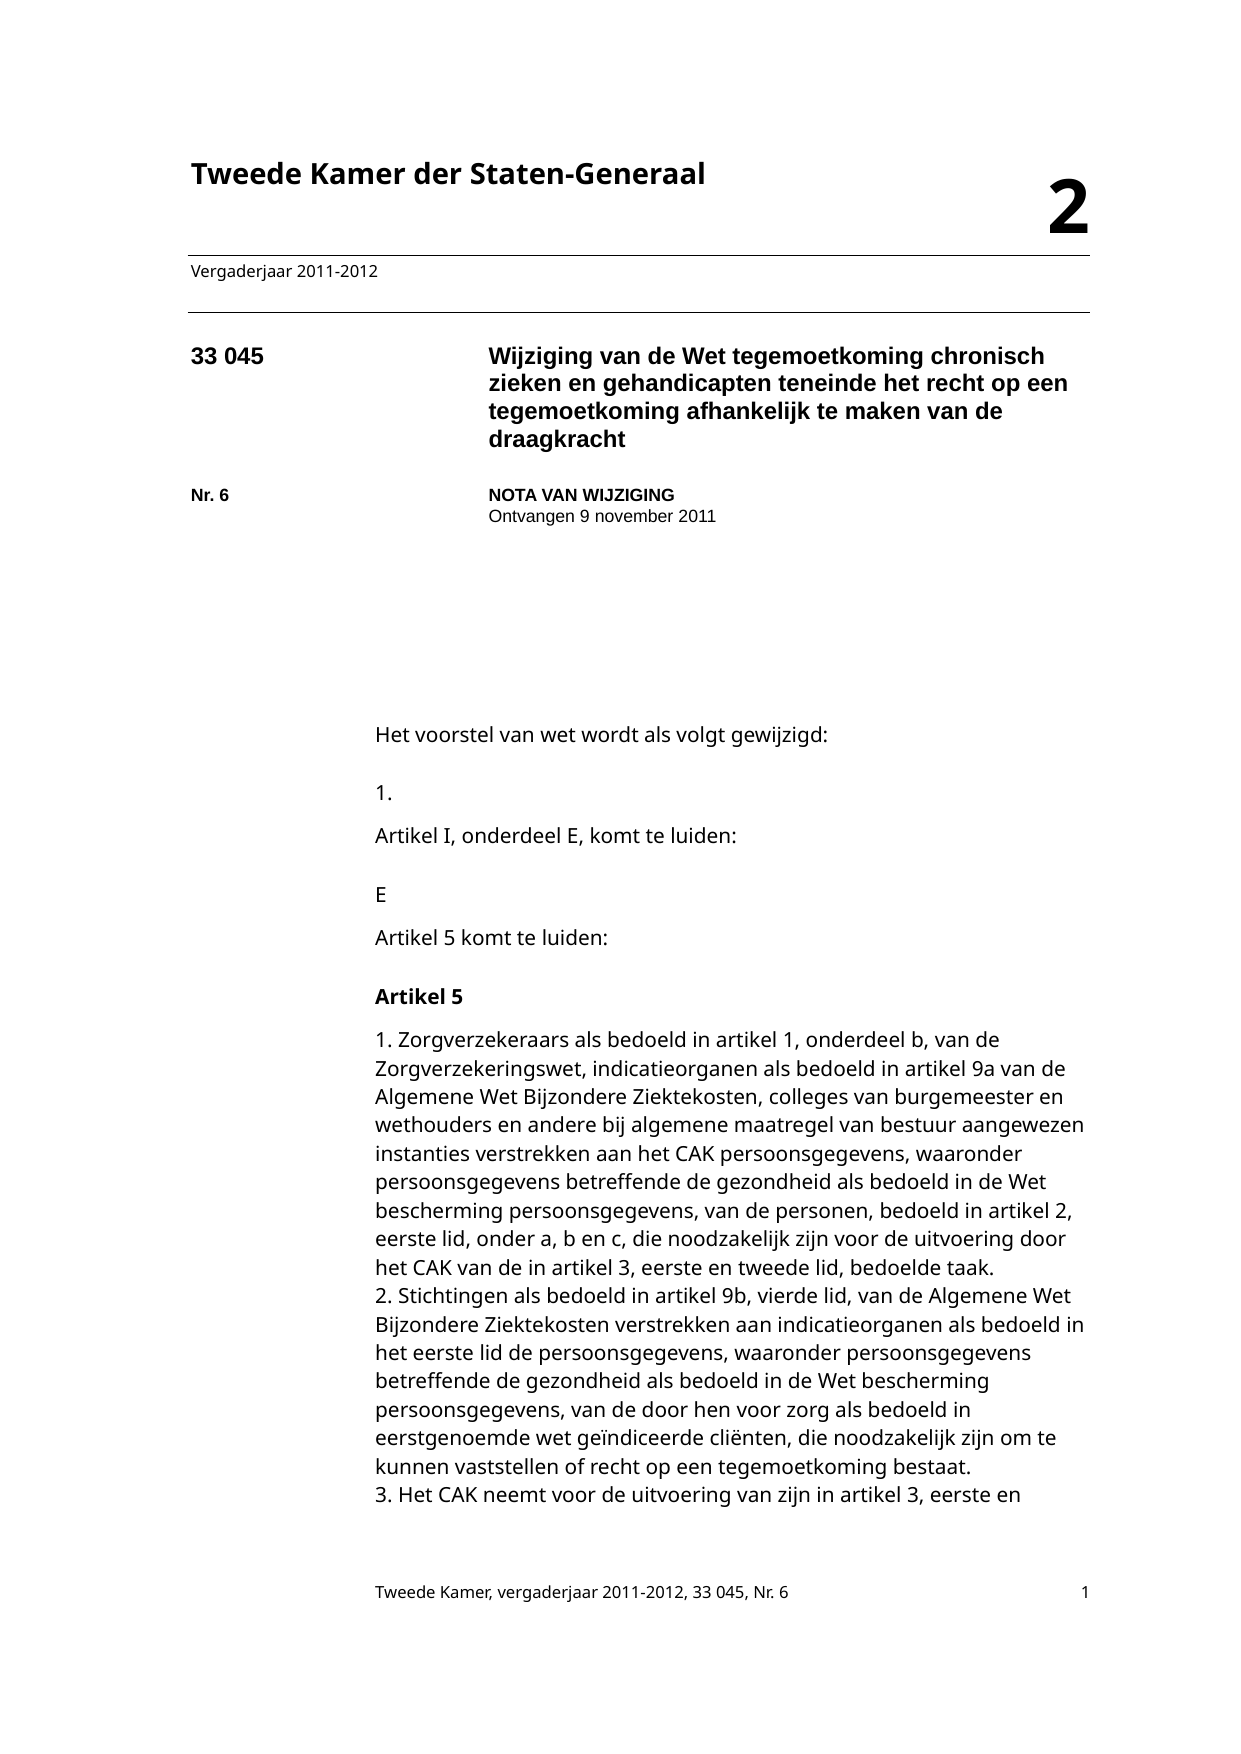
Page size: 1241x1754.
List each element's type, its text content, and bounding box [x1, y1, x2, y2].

text Het voorstel van wet wordt als volgt gewijzigd: [375, 720, 1090, 748]
table_cell Vergaderjaar 2011-2012 [188, 256, 485, 312]
text Artikel 5 [375, 982, 1090, 1010]
table_cell 33 045 [188, 339, 485, 482]
text Artikel 5 komt te luiden: [375, 923, 1090, 952]
text Artikel I, onderdeel E, komt te luiden: [375, 822, 1090, 850]
text 1. [375, 778, 1090, 807]
table_cell [485, 313, 1090, 339]
table_cell [485, 256, 1090, 312]
table_cell NOTA VAN WIJZIGING Ontvangen 9 november 2011 [485, 482, 1090, 601]
table_cell [188, 313, 485, 339]
text 2. Stichtingen als bedoeld in artikel 9b, vierde lid, van de Algemene Wet Bijzondere Ziektekosten verstrekken aan indicatieorganen als bedoeld in het eerste lid de persoonsgegevens, waaronder persoonsgegevens betreffende de gezondheid als bedoeld in de Wet bescherming persoonsgegevens, van de door hen voor zorg als bedoeld in eerstgenoemde wet geïndiceerde cliënten, die noodzakelijk zijn om te kunnen vaststellen of recht op een tegemoetkoming bestaat. [375, 1281, 1090, 1480]
table_header 2 [910, 150, 1090, 255]
text 3. Het CAK neemt voor de uitvoering van zijn in artikel 3, eerste en [375, 1480, 1090, 1509]
text 1. Zorgverzekeraars als bedoeld in artikel 1, onderdeel b, van de Zorgverzekeringswet, indicatieorganen als bedoeld in artikel 9a van de Algemene Wet Bijzondere Ziektekosten, colleges van burgemeester en wethouders en andere bij algemene maatregel van bestuur aangewezen instanties verstrekken aan het CAK persoonsgegevens, waaronder persoonsgegevens betreffende de gezondheid als bedoeld in de Wet bescherming persoonsgegevens, van de personen, bedoeld in artikel 2, eerste lid, onder a, b en c, die noodzakelijk zijn voor de uitvoering door het CAK van de in artikel 3, eerste en tweede lid, bedoelde taak. [375, 1025, 1090, 1281]
table_cell Wijziging van de Wet tegemoetkoming chronisch zieken en gehandicapten teneinde het recht op een tegemoetkoming afhankelijk te maken van de draagkracht [485, 339, 1090, 482]
table_cell Nr. 6 [188, 482, 485, 601]
table_header Tweede Kamer der Staten-Generaal [188, 150, 909, 255]
text E [375, 880, 1090, 908]
